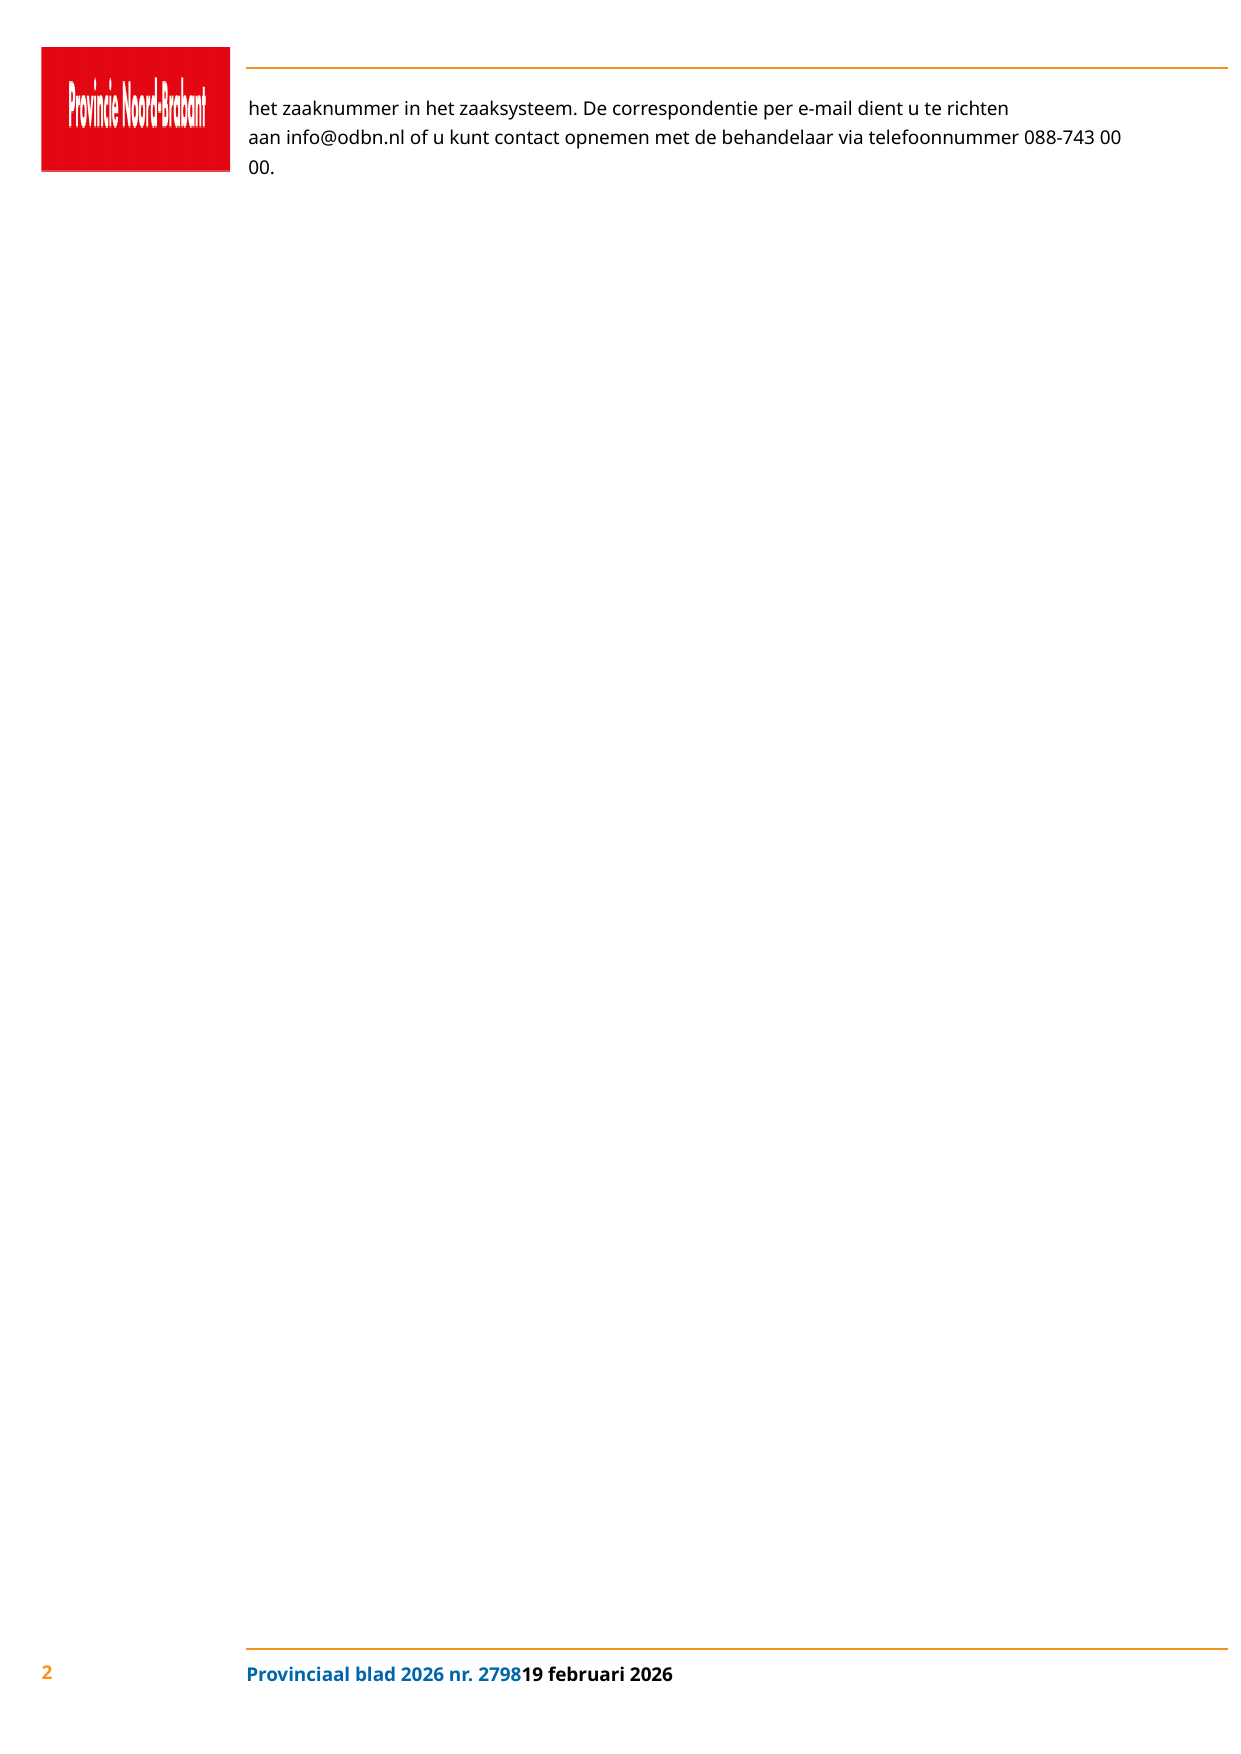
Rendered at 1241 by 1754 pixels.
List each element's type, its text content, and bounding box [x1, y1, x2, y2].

text het zaaknummer in het zaaksysteem. De correspondentie per e-mail dient u te richten aan info@odbn.nl of u kunt contact opnemen met de behandelaar via telefoonnummer 088-743 00 00. [248, 95, 1152, 180]
picture [41, 47, 231, 172]
